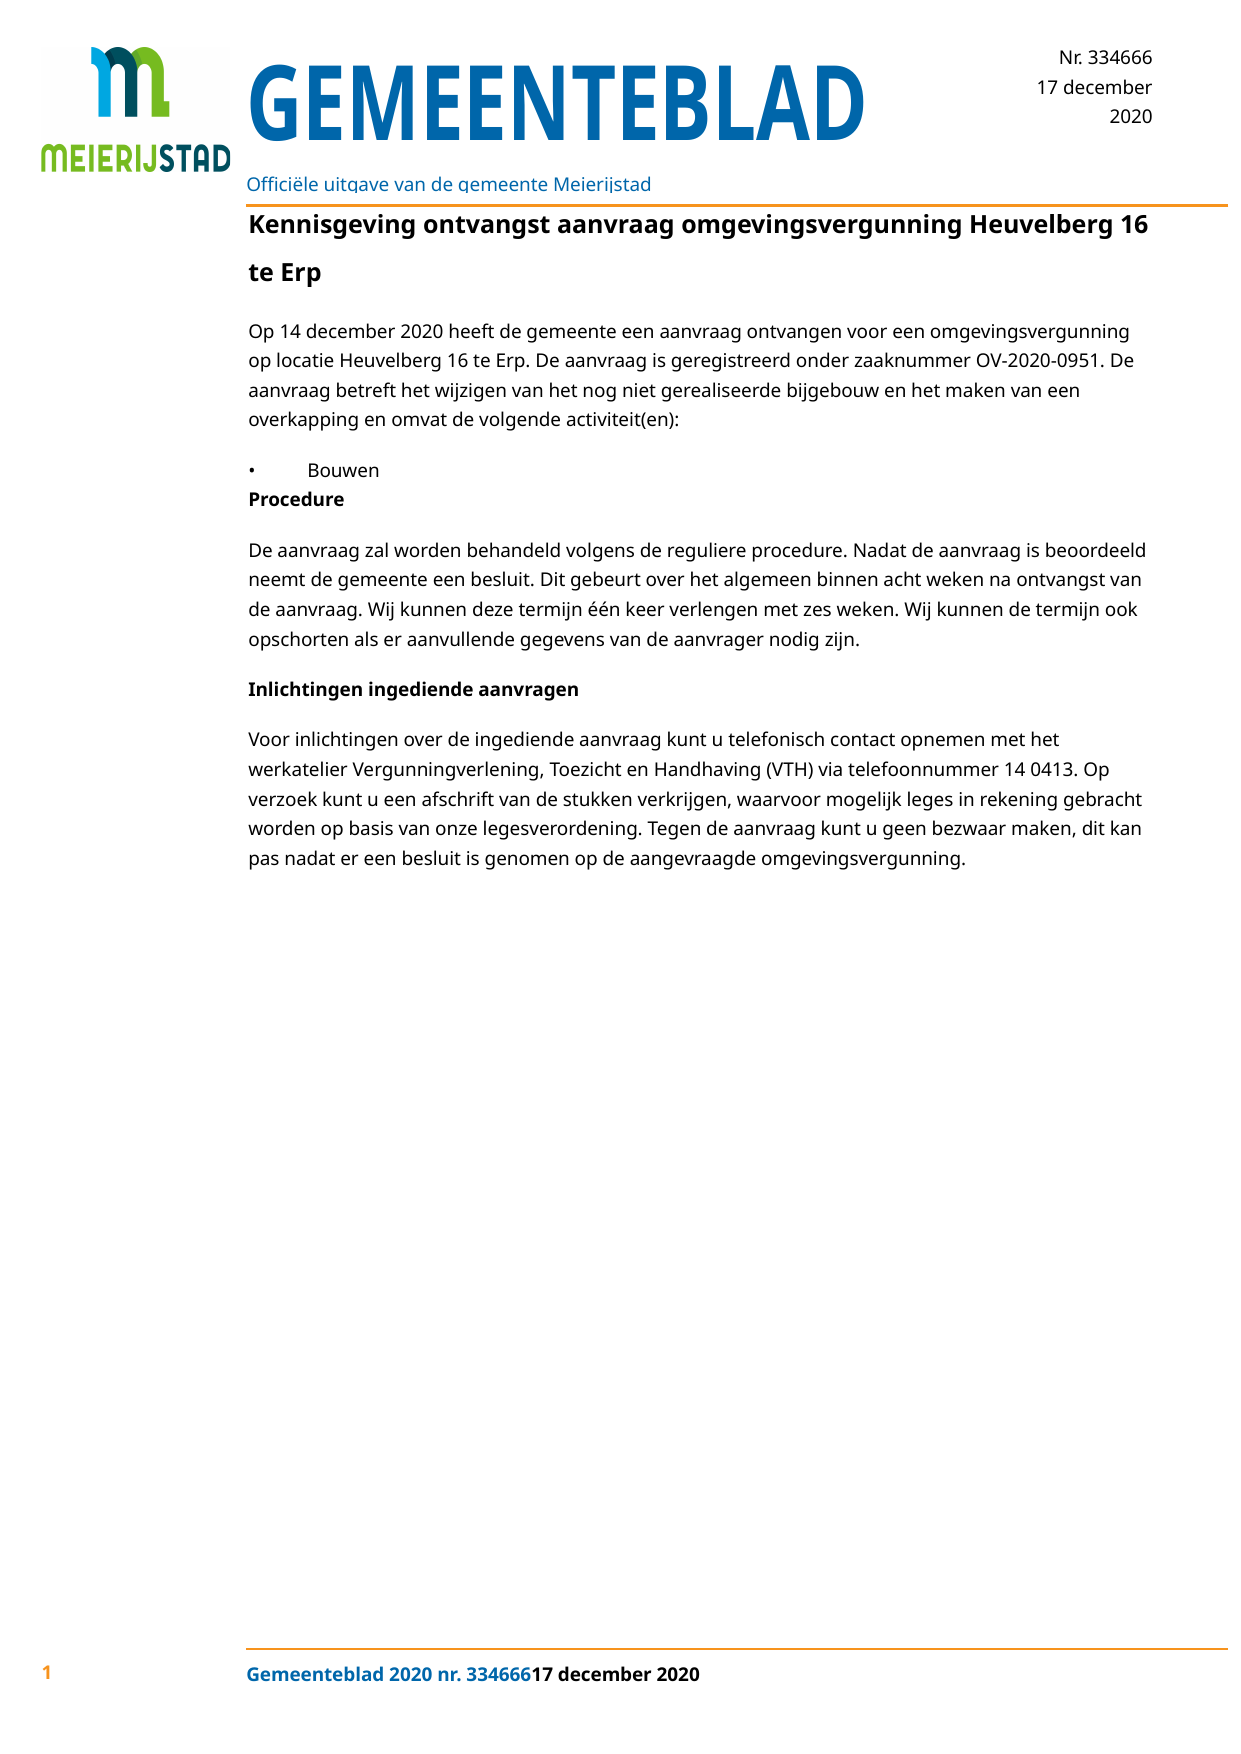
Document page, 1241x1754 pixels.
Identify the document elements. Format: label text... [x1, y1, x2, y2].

text De aanvraag zal worden behandeld volgens de reguliere procedure. Nadat de aanvraag is beoordeeld neemt de gemeente een besluit. Dit gebeurt over het algemeen binnen acht weken na ontvangst van de aanvraag. Wij kunnen deze termijn één keer verlengen met zes weken. Wij kunnen de termijn ook opschorten als er aanvullende gegevens van de aanvrager nodig zijn. [248, 537, 1152, 652]
text Op 14 december 2020 heeft de gemeente een aanvraag ontvangen voor een omgevingsvergunning op locatie Heuvelberg 16 te Erp. De aanvraag is geregistreerd onder zaaknummer OV-2020-0951. De aanvraag betreft het wijzigen van het nog niet gerealiseerde bijgebouw en het maken van een overkapping en omvat de volgende activiteit(en): [248, 318, 1152, 432]
picture [41, 47, 231, 172]
text Inlichtingen ingediende aanvragen [248, 676, 1152, 702]
text Voor inlichtingen over de ingediende aanvraag kunt u telefonisch contact opnemen met het werkatelier Vergunningverlening, Toezicht en Handhaving (VTH) via telefoonnummer 14 0413. Op verzoek kunt u een afschrift van de stukken verkrijgen, waarvoor mogelijk leges in rekening gebracht worden op basis van onze legesverordening. Tegen de aanvraag kunt u geen bezwaar maken, dit kan pas nadat er een besluit is genomen op de aangevraagde omgevingsvergunning. [248, 727, 1152, 871]
list Bouwen [248, 457, 1152, 483]
text Kennisgeving ontvangst aanvraag omgevingsvergunning Heuvelberg 16 te Erp [248, 207, 1152, 288]
text Procedure [248, 487, 1152, 512]
